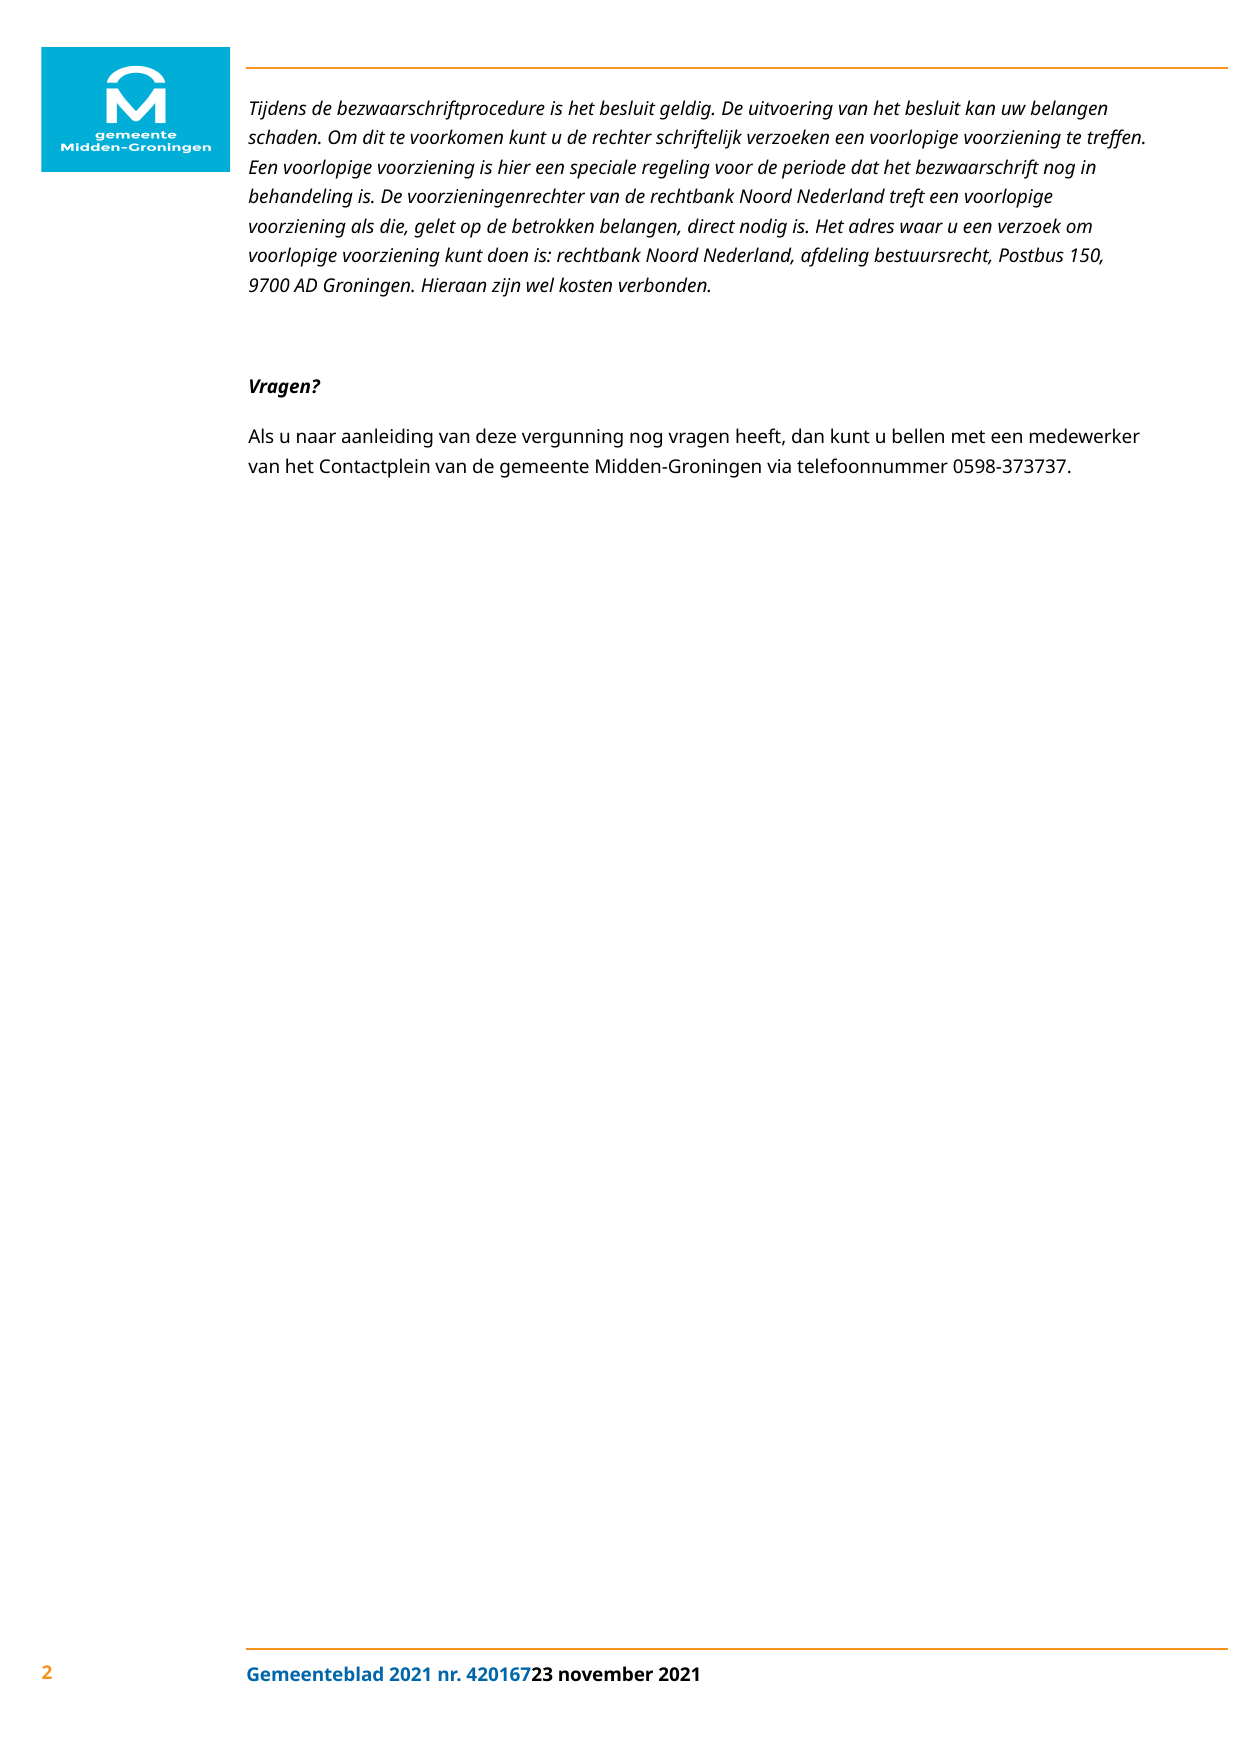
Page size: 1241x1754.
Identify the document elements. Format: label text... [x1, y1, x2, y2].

picture [107, 89, 165, 122]
picture [184, 146, 190, 153]
text Als u naar aanleiding van deze vergunning nog vragen heeft, dan kunt u bellen met een medewerker van het Contactplein van de gemeente Midden-Groningen via telefoonnummer 0598-373737. [248, 423, 1152, 479]
text Tijdens de bezwaarschriftprocedure is het besluit geldig. De uitvoering van het besluit kan uw belangen schaden. Om dit te voorkomen kunt u de rechter schriftelijk verzoeken een voorlopige voorziening te treffen. Een voorlopige voorziening is hier een speciale regeling voor de periode dat het bezwaarschrift nog in behandeling is. De voorzieningenrechter van de rechtbank Noord Nederland treft een voorlopige voorziening als die, gelet op de betrokken belangen, direct nodig is. Het adres waar u een verzoek om voorlopige voorziening kunt doen is: rechtbank Noord Nederland, afdeling bestuursrecht, Postbus 150, 9700 AD Groningen. Hieraan zijn wel kosten verbonden. [248, 95, 1152, 298]
text Vragen? [248, 373, 1152, 399]
picture [108, 66, 164, 82]
